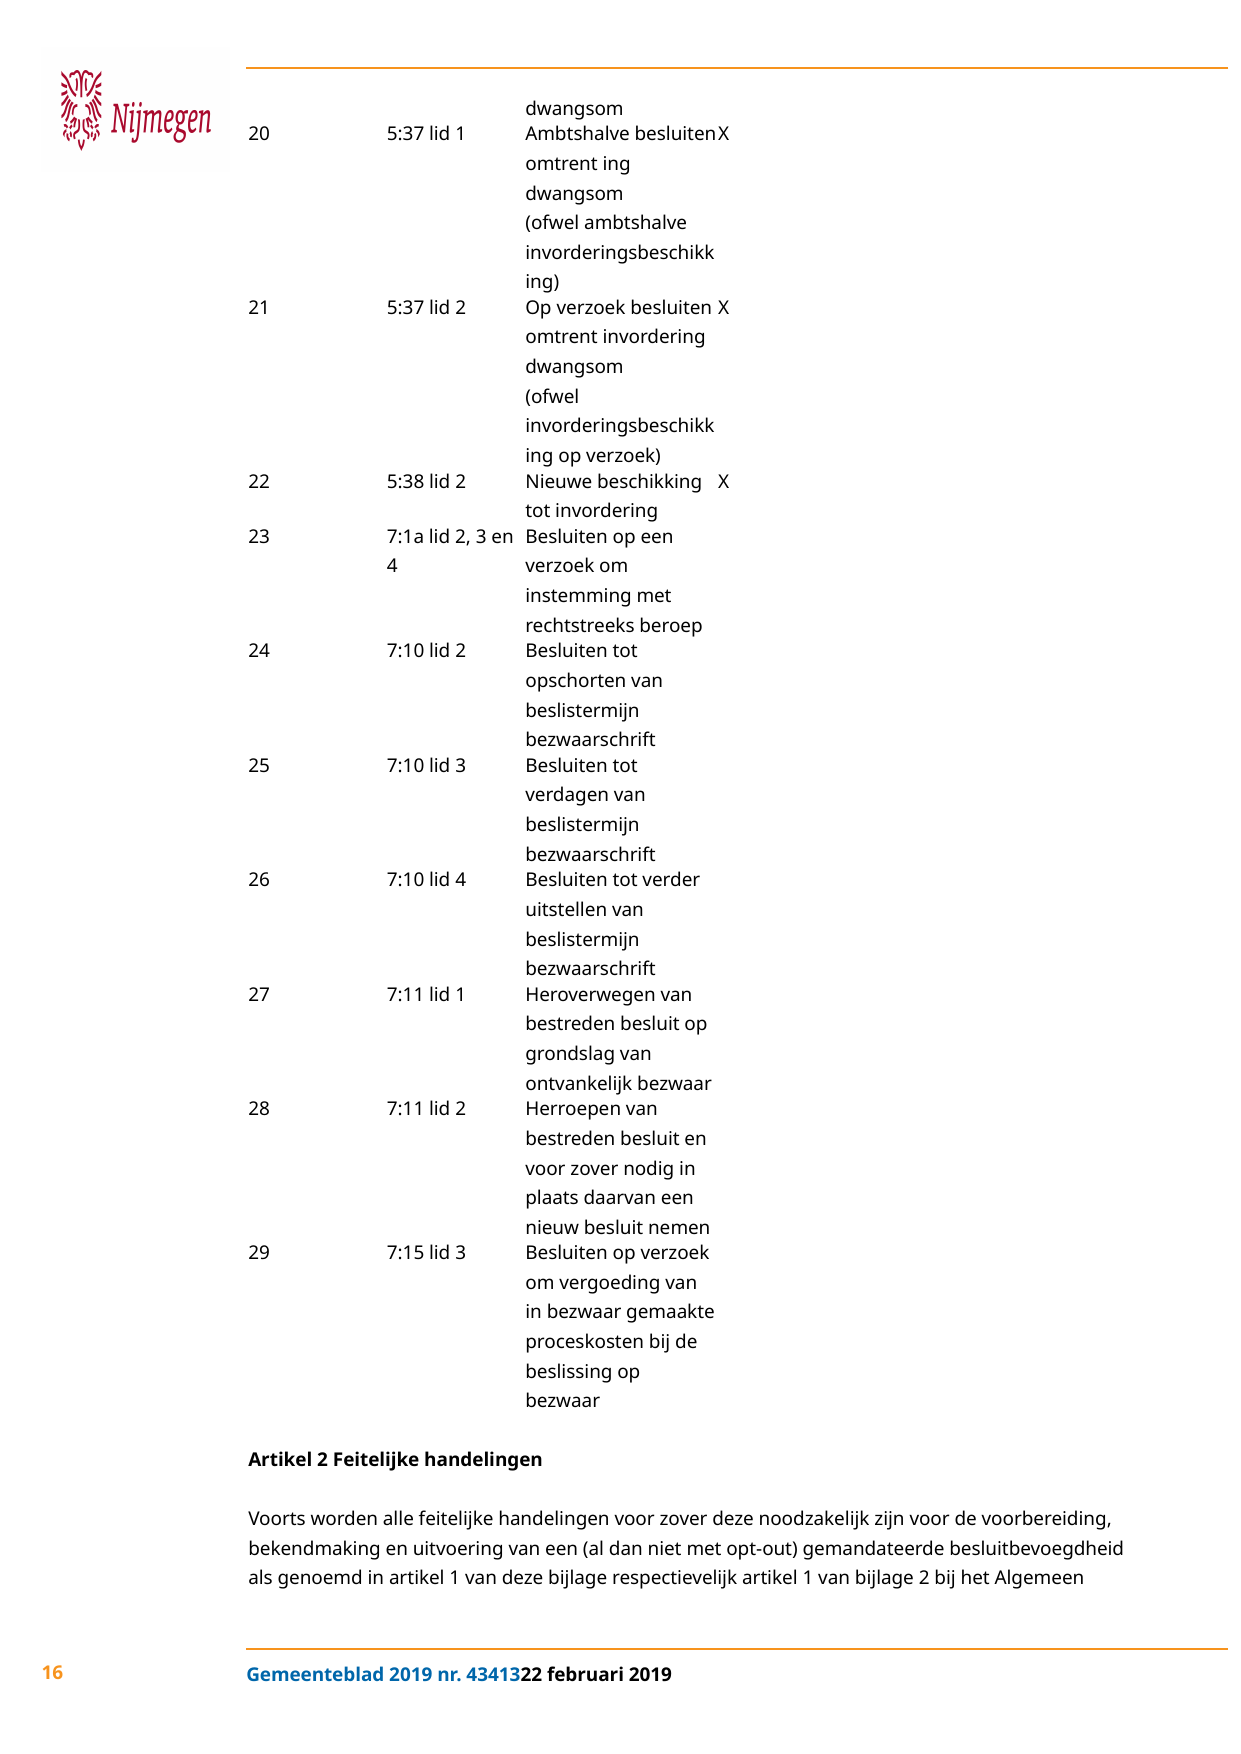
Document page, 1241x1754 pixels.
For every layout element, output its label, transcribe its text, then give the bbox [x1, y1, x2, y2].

table_cell [856, 752, 995, 867]
table_cell [995, 1240, 1152, 1413]
table_cell 27 [248, 981, 387, 1096]
picture [41, 47, 231, 172]
table_cell [995, 752, 1152, 867]
table_cell 26 [248, 867, 387, 981]
table_cell 7:1a lid 2, 3 en 4 [387, 523, 525, 638]
table_cell [995, 1096, 1152, 1239]
table_cell Op verzoek besluiten omtrent invordering dwangsom (ofwel invorderingsbeschikking op verzoek) [525, 294, 718, 468]
table_cell X [718, 468, 856, 523]
table_cell [856, 867, 995, 981]
table_cell [718, 1240, 856, 1413]
table_cell X [718, 121, 856, 294]
table_cell 5:37 lid 1 [387, 121, 525, 294]
table_cell 29 [248, 1240, 387, 1413]
table_cell [856, 981, 995, 1096]
table_cell 7:10 lid 4 [387, 867, 525, 981]
table_cell [856, 1096, 995, 1239]
table_cell [856, 638, 995, 752]
table_cell [718, 752, 856, 867]
table_cell 7:11 lid 1 [387, 981, 525, 1096]
table_cell 7:10 lid 3 [387, 752, 525, 867]
table_cell Heroverwegen van bestreden besluit op grondslag van ontvankelijk bezwaar [525, 981, 718, 1096]
table_cell 7:15 lid 3 [387, 1240, 525, 1413]
table_cell X [718, 294, 856, 468]
table_cell [995, 121, 1152, 294]
table_cell [718, 523, 856, 638]
table_cell [995, 95, 1152, 121]
table_cell Besluiten tot verdagen van beslistermijn bezwaarschrift [525, 752, 718, 867]
table_cell 21 [248, 294, 387, 468]
table_cell [856, 294, 995, 468]
table_cell Besluiten op een verzoek om instemming met rechtstreeks beroep [525, 523, 718, 638]
table_cell [995, 468, 1152, 523]
table_cell [995, 523, 1152, 638]
table_cell [718, 638, 856, 752]
table_cell 7:10 lid 2 [387, 638, 525, 752]
table_cell Nieuwe beschikking tot invordering [525, 468, 718, 523]
table_cell 24 [248, 638, 387, 752]
table_cell Besluiten op verzoek om vergoeding van in bezwaar gemaakte proceskosten bij de beslissing op bezwaar [525, 1240, 718, 1413]
table_cell [856, 1240, 995, 1413]
table_cell 5:38 lid 2 [387, 468, 525, 523]
table_cell 25 [248, 752, 387, 867]
table_cell [995, 981, 1152, 1096]
table_cell [995, 294, 1152, 468]
table_cell [718, 981, 856, 1096]
table_cell [718, 1096, 856, 1239]
table_cell dwangsom [525, 95, 718, 121]
table_cell 22 [248, 468, 387, 523]
table_cell [387, 95, 525, 121]
table_cell 20 [248, 121, 387, 294]
table_cell 7:11 lid 2 [387, 1096, 525, 1239]
table_cell [718, 867, 856, 981]
table_cell 23 [248, 523, 387, 638]
table_cell Besluiten tot opschorten van beslistermijn bezwaarschrift [525, 638, 718, 752]
table_cell [718, 95, 856, 121]
table_cell Ambtshalve besluiten omtrent ing dwangsom (ofwel ambtshalve invorderingsbeschikking) [525, 121, 718, 294]
table_cell [856, 95, 995, 121]
table_cell 5:37 lid 2 [387, 294, 525, 468]
table_cell [856, 468, 995, 523]
table_cell [995, 638, 1152, 752]
text Voorts worden alle feitelijke handelingen voor zover deze noodzakelijk zijn voor de voorbereiding, bekendmaking en uitvoering van een (al dan niet met opt-out) gemandateerde besluitbevoegdheid als genoemd in artikel 1 van deze bijlage respectievelijk artikel 1 van bijlage 2 bij het Algemeen [248, 1505, 1152, 1590]
table_cell [248, 95, 387, 121]
table_cell [856, 523, 995, 638]
table_cell [995, 867, 1152, 981]
text Artikel 2 Feitelijke handelingen [248, 1446, 1152, 1472]
table_cell Herroepen van bestreden besluit en voor zover nodig in plaats daarvan een nieuw besluit nemen [525, 1096, 718, 1239]
table_cell Besluiten tot verder uitstellen van beslistermijn bezwaarschrift [525, 867, 718, 981]
table_cell [856, 121, 995, 294]
table_cell 28 [248, 1096, 387, 1239]
